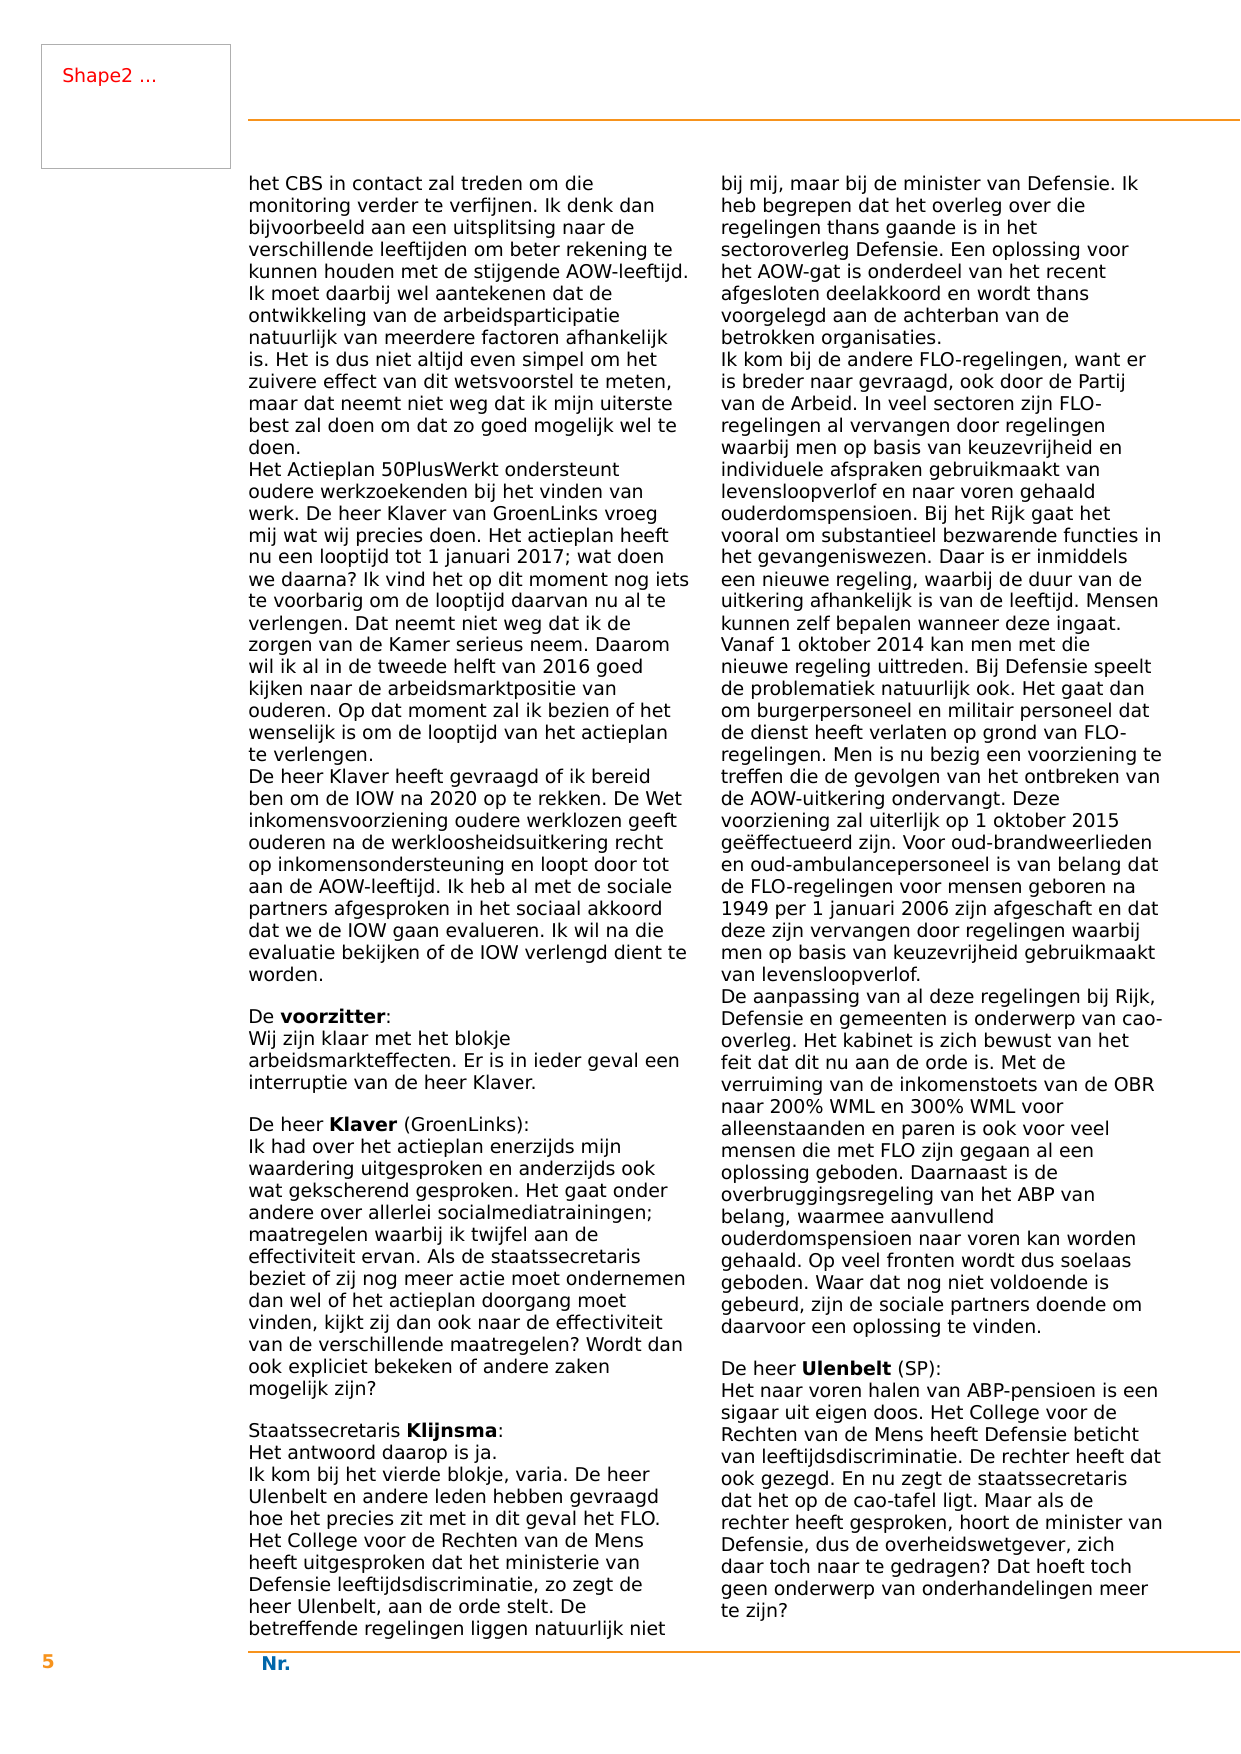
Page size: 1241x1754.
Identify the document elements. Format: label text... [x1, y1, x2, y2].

text De voorzitter: [248, 1006, 691, 1028]
text Het Actieplan 50PlusWerkt ondersteunt oudere werkzoekenden bij het vinden van werk. De heer Klaver van GroenLinks vroeg mij wat wij precies doen. Het actieplan heeft nu een looptijd tot 1 januari 2017; wat doen we daarna? Ik vind het op dit moment nog iets te voorbarig om de looptijd daarvan nu al te verlengen. Dat neemt niet weg dat ik de zorgen van de Kamer serieus neem. Daarom wil ik al in de tweede helft van 2016 goed kijken naar de arbeidsmarktpositie van ouderen. Op dat moment zal ik bezien of het wenselijk is om de looptijd van het actieplan te verlengen. [248, 458, 691, 766]
text Ik had over het actieplan enerzijds mijn waardering uitgesproken en anderzijds ook wat gekscherend gesproken. Het gaat onder andere over allerlei socialmediatrainingen; maatregelen waarbij ik twijfel aan de effectiviteit ervan. Als de staatssecretaris beziet of zij nog meer actie moet ondernemen dan wel of het actieplan doorgang moet vinden, kijkt zij dan ook naar de effectiviteit van de verschillende maatregelen? Wordt dan ook expliciet bekeken of andere zaken mogelijk zijn? [248, 1136, 691, 1400]
text het CBS in contact zal treden om die monitoring verder te verfijnen. Ik denk dan bijvoorbeeld aan een uitsplitsing naar de verschillende leeftijden om beter rekening te kunnen houden met de stijgende AOW-leeftijd. Ik moet daarbij wel aantekenen dat de ontwikkeling van de arbeidsparticipatie natuurlijk van meerdere factoren afhankelijk is. Het is dus niet altijd even simpel om het zuivere effect van dit wetsvoorstel te meten, maar dat neemt niet weg dat ik mijn uiterste best zal doen om dat zo goed mogelijk wel te doen. [248, 173, 691, 458]
text Ik kom bij het vierde blokje, varia. De heer Ulenbelt en andere leden hebben gevraagd hoe het precies zit met in dit geval het FLO. Het College voor de Rechten van de Mens heeft uitgesproken dat het ministerie van Defensie leeftijdsdiscriminatie, zo zegt de heer Ulenbelt, aan de orde stelt. De betreffende regelingen liggen natuurlijk niet [248, 1464, 691, 1639]
text De aanpassing van al deze regelingen bij Rijk, Defensie en gemeenten is onderwerp van cao-overleg. Het kabinet is zich bewust van het feit dat dit nu aan de orde is. Met de verruiming van de inkomenstoets van de OBR naar 200% WML en 300% WML voor alleenstaanden en paren is ook voor veel mensen die met FLO zijn gegaan al een oplossing geboden. Daarnaast is de overbruggingsregeling van het ABP van belang, waarmee aanvullend ouderdomspensioen naar voren kan worden gehaald. Op veel fronten wordt dus soelaas geboden. Waar dat nog niet voldoende is gebeurd, zijn de sociale partners doende om daarvoor een oplossing te vinden. [721, 986, 1163, 1338]
text bij mij, maar bij de minister van Defensie. Ik heb begrepen dat het overleg over die regelingen thans gaande is in het sectoroverleg Defensie. Een oplossing voor het AOW-gat is onderdeel van het recent afgesloten deelakkoord en wordt thans voorgelegd aan de achterban van de betrokken organisaties. [721, 173, 1163, 349]
text De heer Ulenbelt (SP): [721, 1358, 1163, 1380]
text Staatssecretaris Klijnsma: [248, 1420, 691, 1442]
text Wij zijn klaar met het blokje arbeidsmarkteffecten. Er is in ieder geval een interruptie van de heer Klaver. [248, 1028, 691, 1094]
text Ik kom bij de andere FLO-regelingen, want er is breder naar gevraagd, ook door de Partij van de Arbeid. In veel sectoren zijn FLO-regelingen al vervangen door regelingen waarbij men op basis van keuzevrijheid en individuele afspraken gebruikmaakt van levensloopverlof en naar voren gehaald ouderdomspensioen. Bij het Rijk gaat het vooral om substantieel bezwarende functies in het gevangeniswezen. Daar is er inmiddels een nieuwe regeling, waarbij de duur van de uitkering afhankelijk is van de leeftijd. Mensen kunnen zelf bepalen wanneer deze ingaat. Vanaf 1 oktober 2014 kan men met die nieuwe regeling uittreden. Bij Defensie speelt de problematiek natuurlijk ook. Het gaat dan om burgerpersoneel en militair personeel dat de dienst heeft verlaten op grond van FLO-regelingen. Men is nu bezig een voorziening te treffen die de gevolgen van het ontbreken van de AOW-uitkering ondervangt. Deze voorziening zal uiterlijk op 1 oktober 2015 geëffectueerd zijn. Voor oud-brandweerlieden en oud-ambulancepersoneel is van belang dat de FLO-regelingen voor mensen geboren na 1949 per 1 januari 2006 zijn afgeschaft en dat deze zijn vervangen door regelingen waarbij men op basis van keuzevrijheid gebruikmaakt van levensloopverlof. [721, 349, 1163, 986]
text Het naar voren halen van ABP-pensioen is een sigaar uit eigen doos. Het College voor de Rechten van de Mens heeft Defensie beticht van leeftijdsdiscriminatie. De rechter heeft dat ook gezegd. En nu zegt de staatssecretaris dat het op de cao-tafel ligt. Maar als de rechter heeft gesproken, hoort de minister van Defensie, dus de overheidswetgever, zich daar toch naar te gedragen? Dat hoeft toch geen onderwerp van onderhandelingen meer te zijn? [721, 1380, 1163, 1621]
text Het antwoord daarop is ja. [248, 1442, 691, 1464]
text De heer Klaver heeft gevraagd of ik bereid ben om de IOW na 2020 op te rekken. De Wet inkomensvoorziening oudere werklozen geeft ouderen na de werkloosheidsuitkering recht op inkomensondersteuning en loopt door tot aan de AOW-leeftijd. Ik heb al met de sociale partners afgesproken in het sociaal akkoord dat we de IOW gaan evalueren. Ik wil na die evaluatie bekijken of de IOW verlengd dient te worden. [248, 766, 691, 986]
text De heer Klaver (GroenLinks): [248, 1114, 691, 1136]
